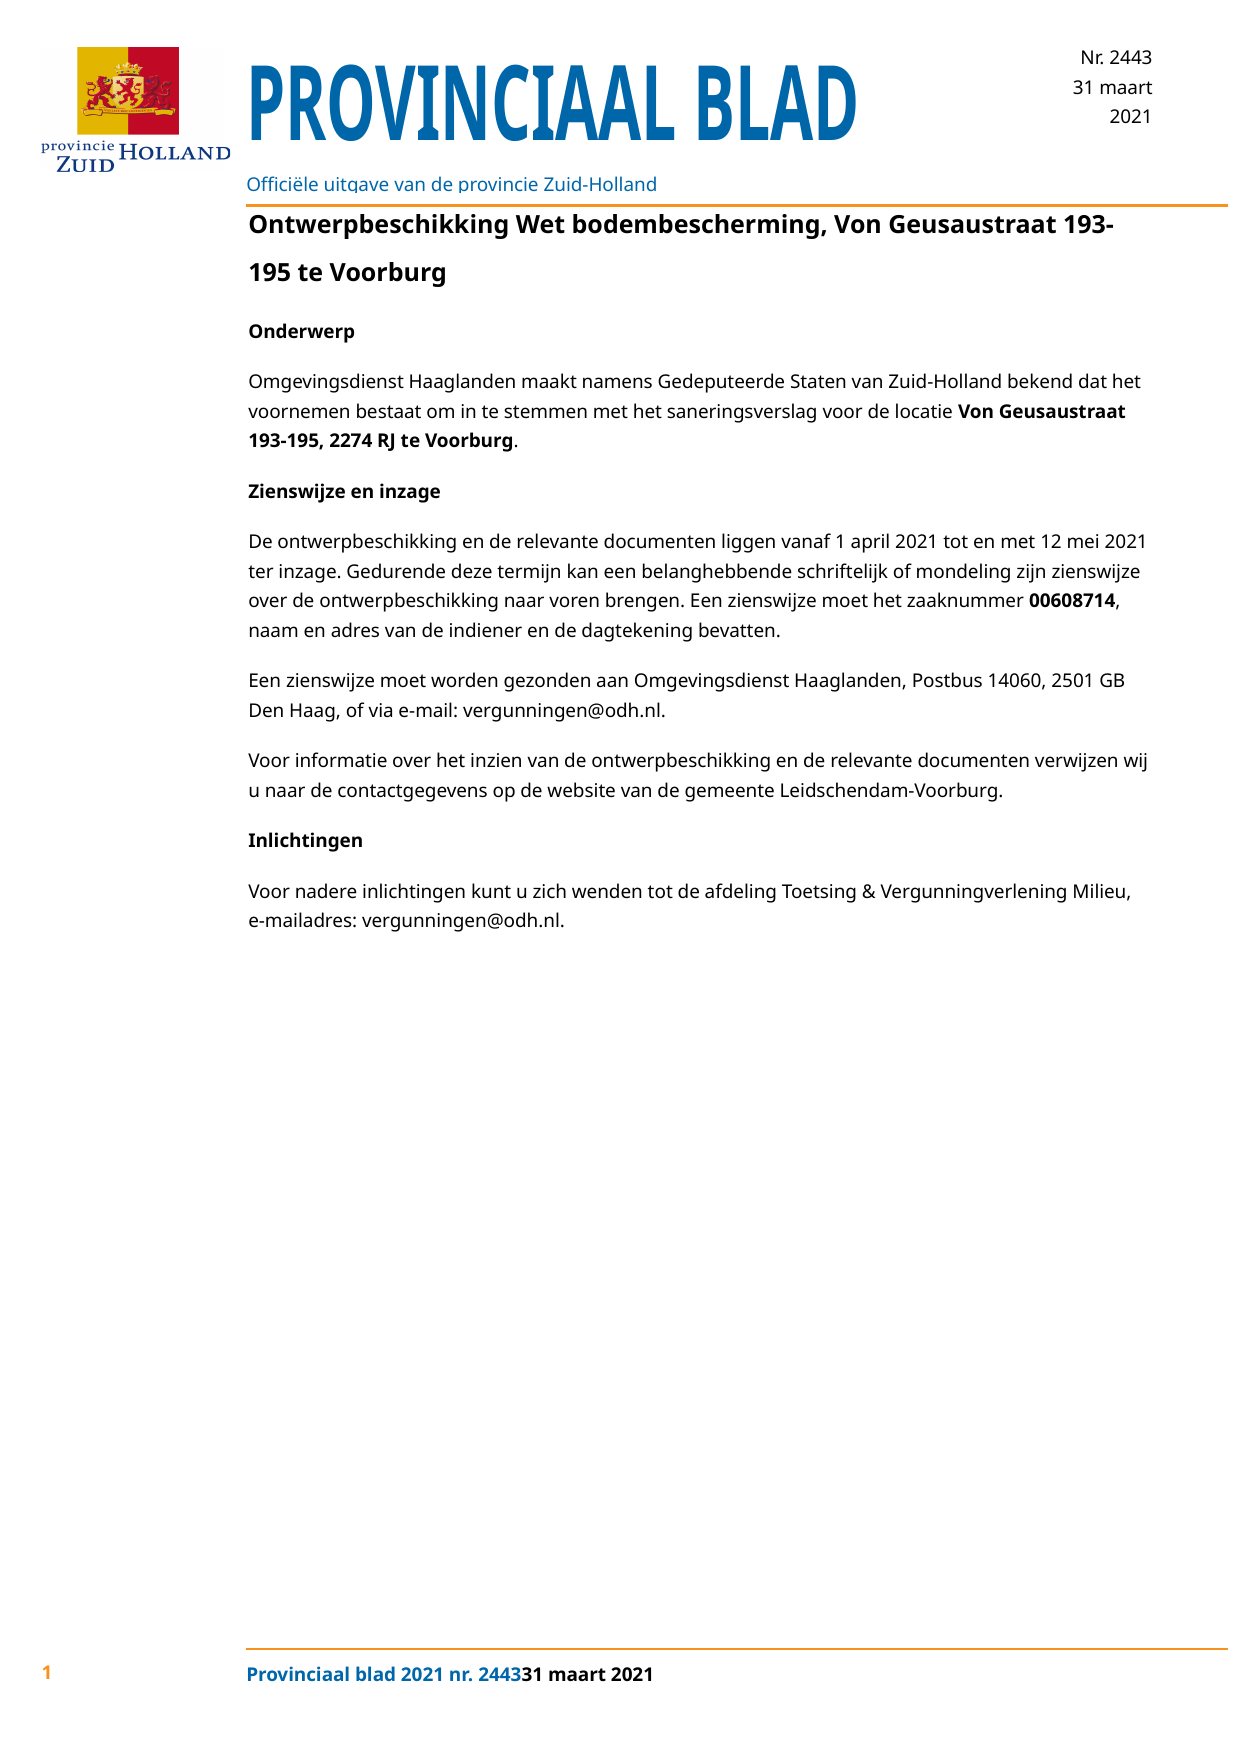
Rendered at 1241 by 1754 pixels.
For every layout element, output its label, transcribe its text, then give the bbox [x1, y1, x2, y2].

text Een zienswijze moet worden gezonden aan Omgevingsdienst Haaglanden, Postbus 14060, 2501 GB Den Haag, of via e-mail: vergunningen@odh.nl. [248, 667, 1152, 723]
text De ontwerpbeschikking en de relevante documenten liggen vanaf 1 april 2021 tot en met 12 mei 2021 ter inzage. Gedurende deze termijn kan een belanghebbende schriftelijk of mondeling zijn zienswijze over de ontwerpbeschikking naar voren brengen. Een zienswijze moet het zaaknummer 00608714, naam en adres van de indiener en de dagtekening bevatten. [248, 528, 1152, 643]
text Voor nadere inlichtingen kunt u zich wenden tot de afdeling Toetsing & Vergunningverlening Milieu, e-mailadres: vergunningen@odh.nl. [248, 878, 1152, 933]
text Omgevingsdienst Haaglanden maakt namens Gedeputeerde Staten van Zuid-Holland bekend dat het voornemen bestaat om in te stemmen met het saneringsverslag voor de locatie Von Geusaustraat 193-195, 2274 RJ te Voorburg. [248, 368, 1152, 453]
picture [41, 47, 231, 172]
text Zienswijze en inzage [248, 478, 1152, 504]
text Voor informatie over het inzien van de ontwerpbeschikking en de relevante documenten verwijzen wij u naar de contactgegevens op de website van de gemeente Leidschendam-Voorburg. [248, 747, 1152, 803]
text Inlichtingen [248, 827, 1152, 853]
text Onderwerp [248, 318, 1152, 344]
text Ontwerpbeschikking Wet bodembescherming, Von Geusaustraat 193-195 te Voorburg [248, 207, 1152, 288]
